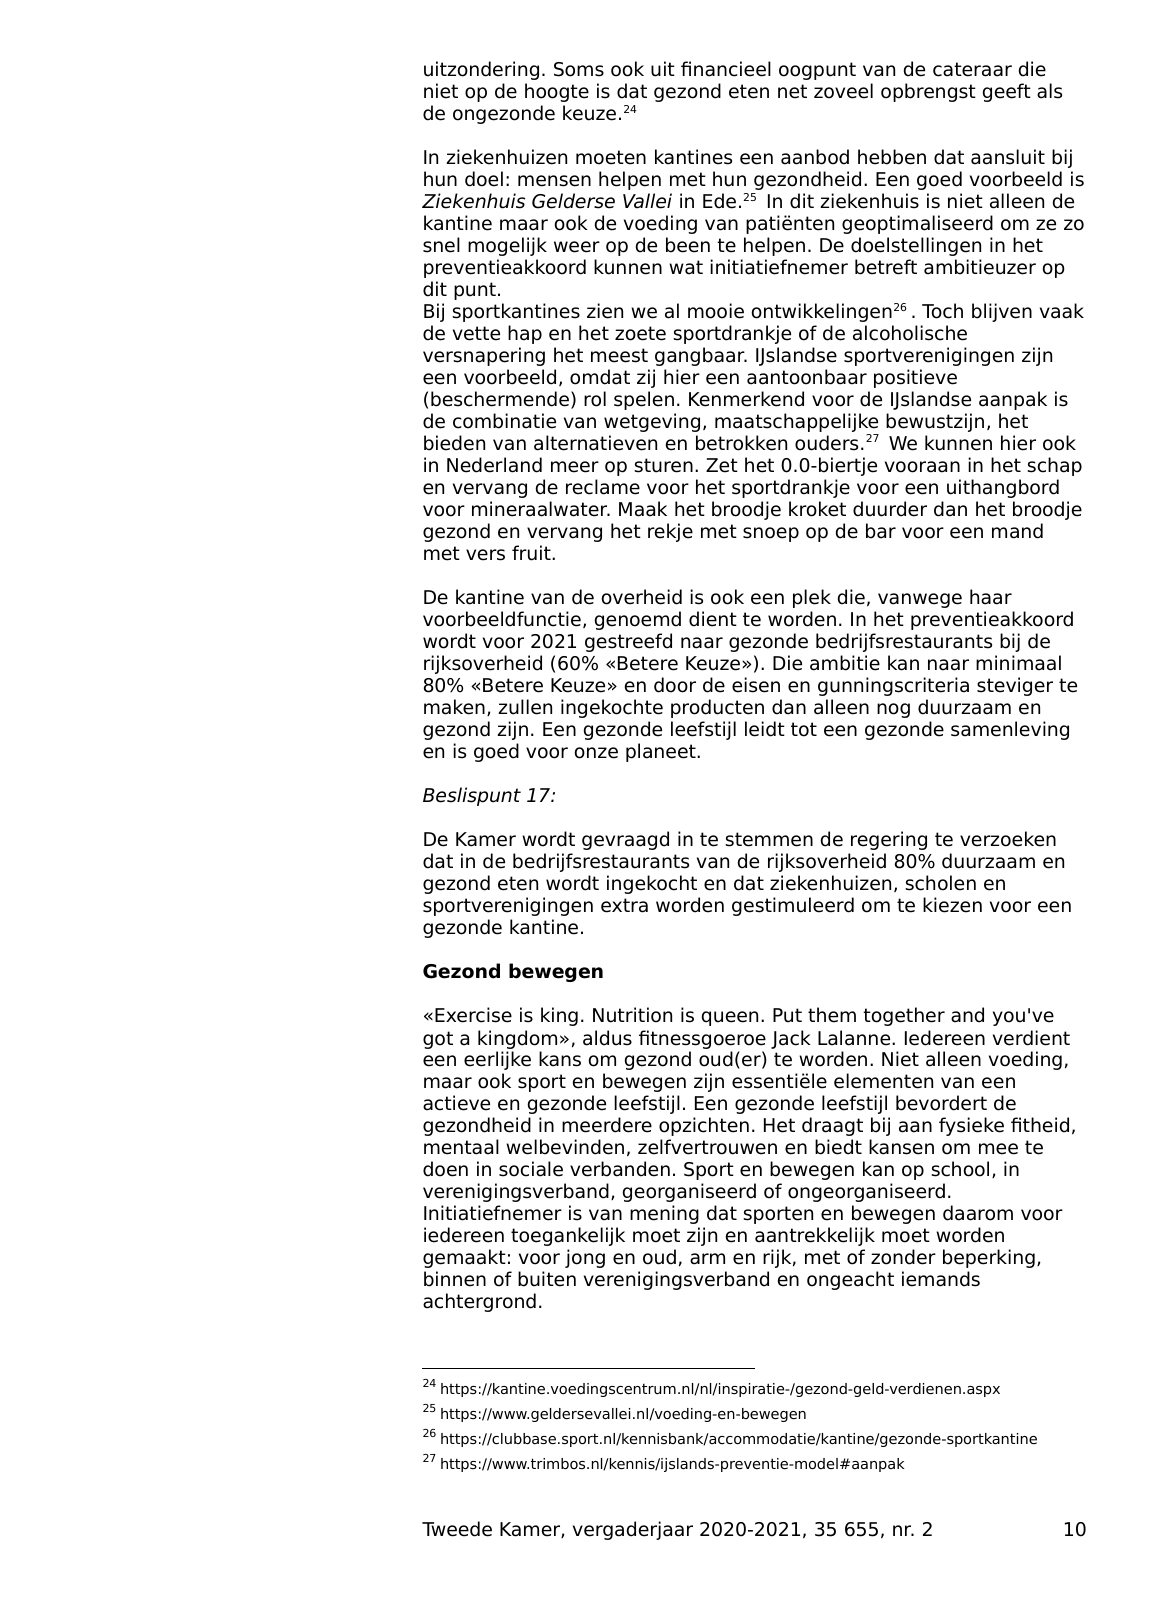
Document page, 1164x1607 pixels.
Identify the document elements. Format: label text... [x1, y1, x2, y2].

subtitle Beslispunt 17: [422, 785, 1087, 807]
text https://clubbase.sport.nl/kennisbank/accommodatie/kantine/gezonde-sportkantine [422, 1427, 1087, 1449]
text «Exercise is king. Nutrition is queen. Put them together and you've got a kingdom», aldus fitnessgoeroe Jack Lalanne. Iedereen verdient een eerlijke kans om gezond oud(er) te worden. Niet alleen voeding, maar ook sport en bewegen zijn essentiële elementen van een actieve en gezonde leefstijl. Een gezonde leefstijl bevordert de gezondheid in meerdere opzichten. Het draagt bij aan fysieke fitheid, mentaal welbevinden, zelfvertrouwen en biedt kansen om mee te doen in sociale verbanden. Sport en bewegen kan op school, in verenigingsverband, georganiseerd of ongeorganiseerd. Initiatiefnemer is van mening dat sporten en bewegen daarom voor iedereen toegankelijk moet zijn en aantrekkelijk moet worden gemaakt: voor jong en oud, arm en rijk, met of zonder beperking, binnen of buiten verenigingsverband en ongeacht iemands achtergrond. [422, 1005, 1087, 1313]
subtitle Gezond bewegen [422, 961, 1087, 983]
text In ziekenhuizen moeten kantines een aanbod hebben dat aansluit bij hun doel: mensen helpen met hun gezondheid. Een goed voorbeeld is Ziekenhuis Gelderse Vallei in Ede. In dit ziekenhuis is niet alleen de kantine maar ook de voeding van patiënten geoptimaliseerd om ze zo snel mogelijk weer op de been te helpen. De doelstellingen in het preventieakkoord kunnen wat initiatiefnemer betreft ambitieuzer op dit punt. [422, 147, 1087, 301]
text De Kamer wordt gevraagd in te stemmen de regering te verzoeken dat in de bedrijfsrestaurants van de rijksoverheid 80% duurzaam en gezond eten wordt ingekocht en dat ziekenhuizen, scholen en sportverenigingen extra worden gestimuleerd om te kiezen voor een gezonde kantine. [422, 829, 1087, 939]
text https://www.geldersevallei.nl/voeding-en-bewegen [422, 1402, 1087, 1424]
text De kantine van de overheid is ook een plek die, vanwege haar voorbeeldfunctie, genoemd dient te worden. In het preventieakkoord wordt voor 2021 gestreefd naar gezonde bedrijfsrestaurants bij de rijksoverheid (60% «Betere Keuze»). Die ambitie kan naar minimaal 80% «Betere Keuze» en door de eisen en gunningscriteria steviger te maken, zullen ingekochte producten dan alleen nog duurzaam en gezond zijn. Een gezonde leefstijl leidt tot een gezonde samenleving en is goed voor onze planeet. [422, 587, 1087, 763]
text uitzondering. Soms ook uit financieel oogpunt van de cateraar die niet op de hoogte is dat gezond eten net zoveel opbrengst geeft als de ongezonde keuze. [422, 59, 1087, 125]
text https://www.trimbos.nl/kennis/ijslands-preventie-model#aanpak [422, 1452, 1087, 1474]
text https://kantine.voedingscentrum.nl/nl/inspiratie-/gezond-geld-verdienen.aspx [422, 1377, 1087, 1399]
text Bij sportkantines zien we al mooie ontwikkelingen. Toch blijven vaak de vette hap en het zoete sportdrankje of de alcoholische versnapering het meest gangbaar. IJslandse sportverenigingen zijn een voorbeeld, omdat zij hier een aantoonbaar positieve (beschermende) rol spelen. Kenmerkend voor de IJslandse aanpak is de combinatie van wetgeving, maatschappelijke bewustzijn, het bieden van alternatieven en betrokken ouders. We kunnen hier ook in Nederland meer op sturen. Zet het 0.0-biertje vooraan in het schap en vervang de reclame voor het sportdrankje voor een uithangbord voor mineraalwater. Maak het broodje kroket duurder dan het broodje gezond en vervang het rekje met snoep op de bar voor een mand met vers fruit. [422, 301, 1087, 565]
